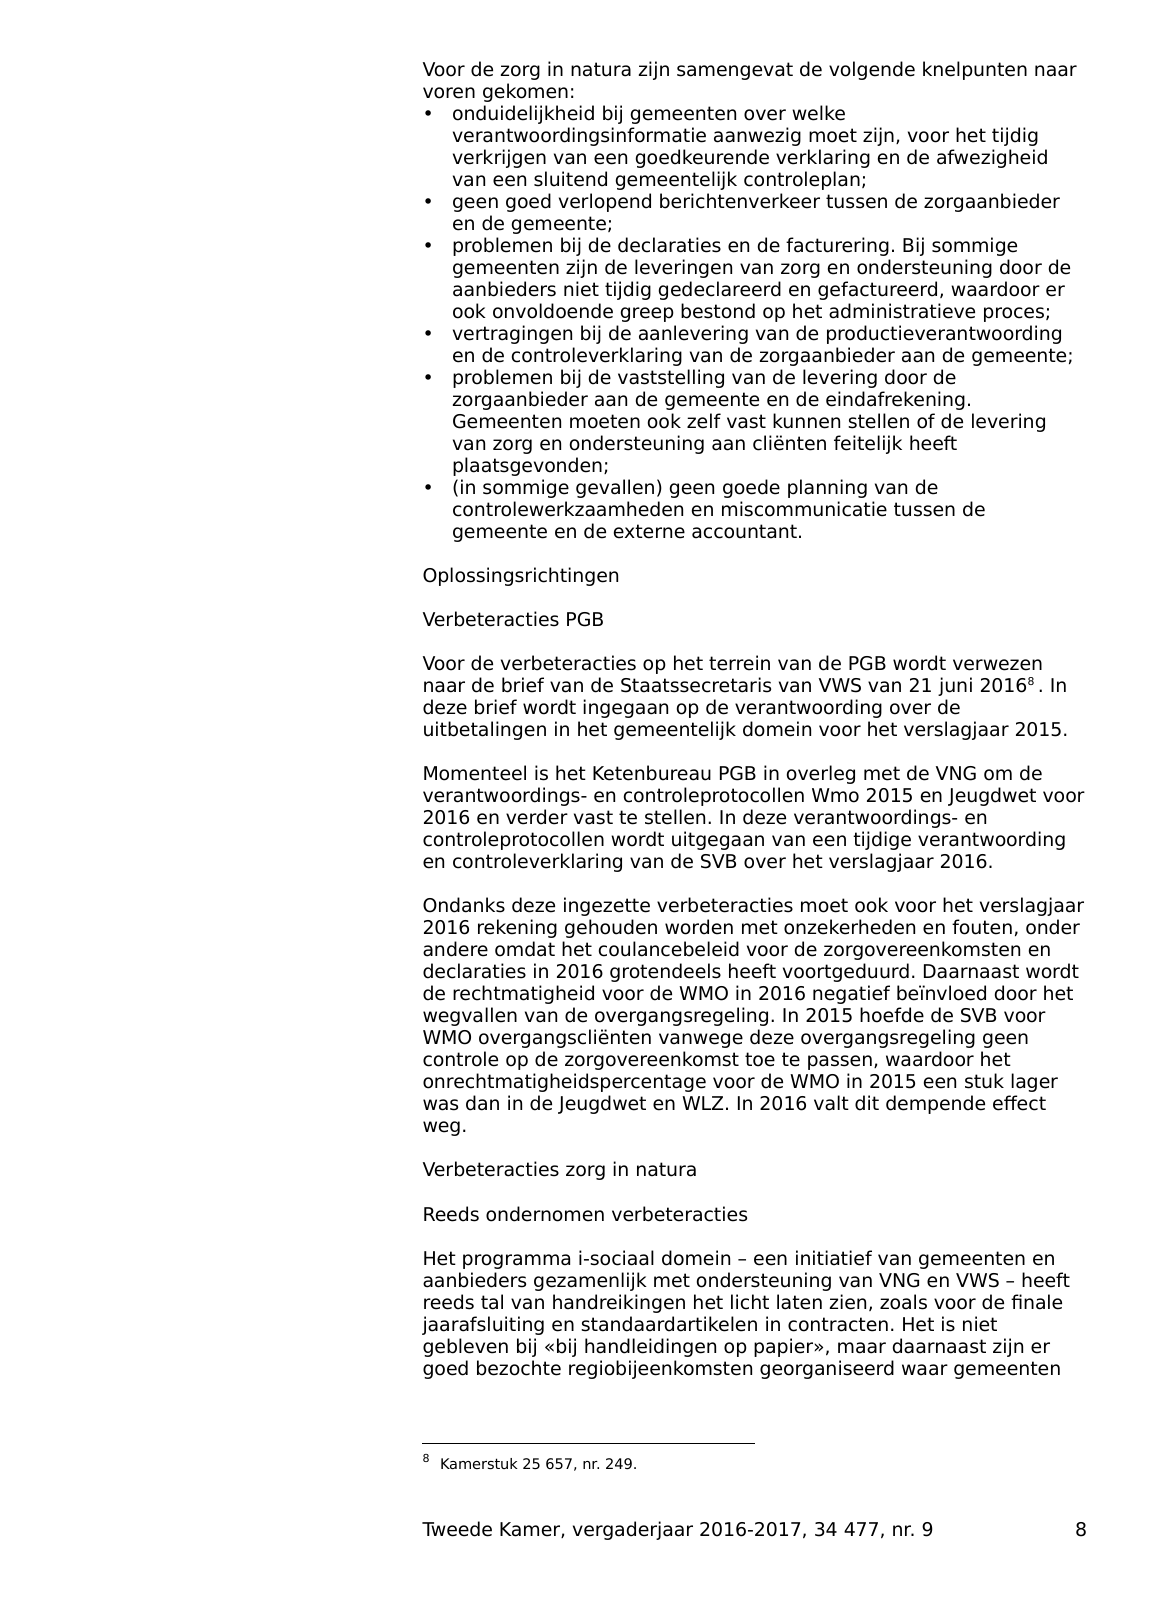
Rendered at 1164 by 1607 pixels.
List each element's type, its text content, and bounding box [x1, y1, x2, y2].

text Voor de zorg in natura zijn samengevat de volgende knelpunten naar voren gekomen: [422, 59, 1087, 103]
text • onduidelijkheid bij gemeenten over welke verantwoordingsinformatie aanwezig moet zijn, voor het tijdig verkrijgen van een goedkeurende verklaring en de afwezigheid van een sluitend gemeentelijk controleplan; [422, 103, 1087, 191]
text Voor de verbeteracties op het terrein van de PGB wordt verwezen naar de brief van de Staatssecretaris van VWS van 21 juni 2016. In deze brief wordt ingegaan op de verantwoording over de uitbetalingen in het gemeentelijk domein voor het verslagjaar 2015. [422, 653, 1087, 741]
text • vertragingen bij de aanlevering van de productieverantwoording en de controleverklaring van de zorgaanbieder aan de gemeente; [422, 323, 1087, 367]
subtitle Oplossingsrichtingen [422, 565, 1087, 587]
text • (in sommige gevallen) geen goede planning van de controlewerkzaamheden en miscommunicatie tussen de gemeente en de externe accountant. [422, 477, 1087, 543]
subtitle Verbeteracties zorg in natura [422, 1159, 1087, 1181]
text Kamerstuk 25 657, nr. 249. [422, 1452, 1087, 1474]
text • problemen bij de declaraties en de facturering. Bij sommige gemeenten zijn de leveringen van zorg en ondersteuning door de aanbieders niet tijdig gedeclareerd en gefactureerd, waardoor er ook onvoldoende greep bestond op het administratieve proces; [422, 235, 1087, 323]
text • problemen bij de vaststelling van de levering door de zorgaanbieder aan de gemeente en de eindafrekening. Gemeenten moeten ook zelf vast kunnen stellen of de levering van zorg en ondersteuning aan cliënten feitelijk heeft plaatsgevonden; [422, 367, 1087, 477]
text Momenteel is het Ketenbureau PGB in overleg met de VNG om de verantwoordings- en controleprotocollen Wmo 2015 en Jeugdwet voor 2016 en verder vast te stellen. In deze verantwoordings- en controleprotocollen wordt uitgegaan van een tijdige verantwoording en controleverklaring van de SVB over het verslagjaar 2016. [422, 763, 1087, 873]
text Ondanks deze ingezette verbeteracties moet ook voor het verslagjaar 2016 rekening gehouden worden met onzekerheden en fouten, onder andere omdat het coulancebeleid voor de zorgovereenkomsten en declaraties in 2016 grotendeels heeft voortgeduurd. Daarnaast wordt de rechtmatigheid voor de WMO in 2016 negatief beïnvloed door het wegvallen van de overgangsregeling. In 2015 hoefde de SVB voor WMO overgangscliënten vanwege deze overgangsregeling geen controle op de zorgovereenkomst toe te passen, waardoor het onrechtmatigheidspercentage voor de WMO in 2015 een stuk lager was dan in de Jeugdwet en WLZ. In 2016 valt dit dempende effect weg. [422, 895, 1087, 1137]
subtitle Verbeteracties PGB [422, 609, 1087, 631]
text Het programma i-sociaal domein – een initiatief van gemeenten en aanbieders gezamenlijk met ondersteuning van VNG en VWS – heeft reeds tal van handreikingen het licht laten zien, zoals voor de finale jaarafsluiting en standaardartikelen in contracten. Het is niet gebleven bij «bij handleidingen op papier», maar daarnaast zijn er goed bezochte regiobijeenkomsten georganiseerd waar gemeenten [422, 1248, 1087, 1379]
subtitle Reeds ondernomen verbeteracties [422, 1203, 1087, 1225]
text • geen goed verlopend berichtenverkeer tussen de zorgaanbieder en de gemeente; [422, 191, 1087, 235]
